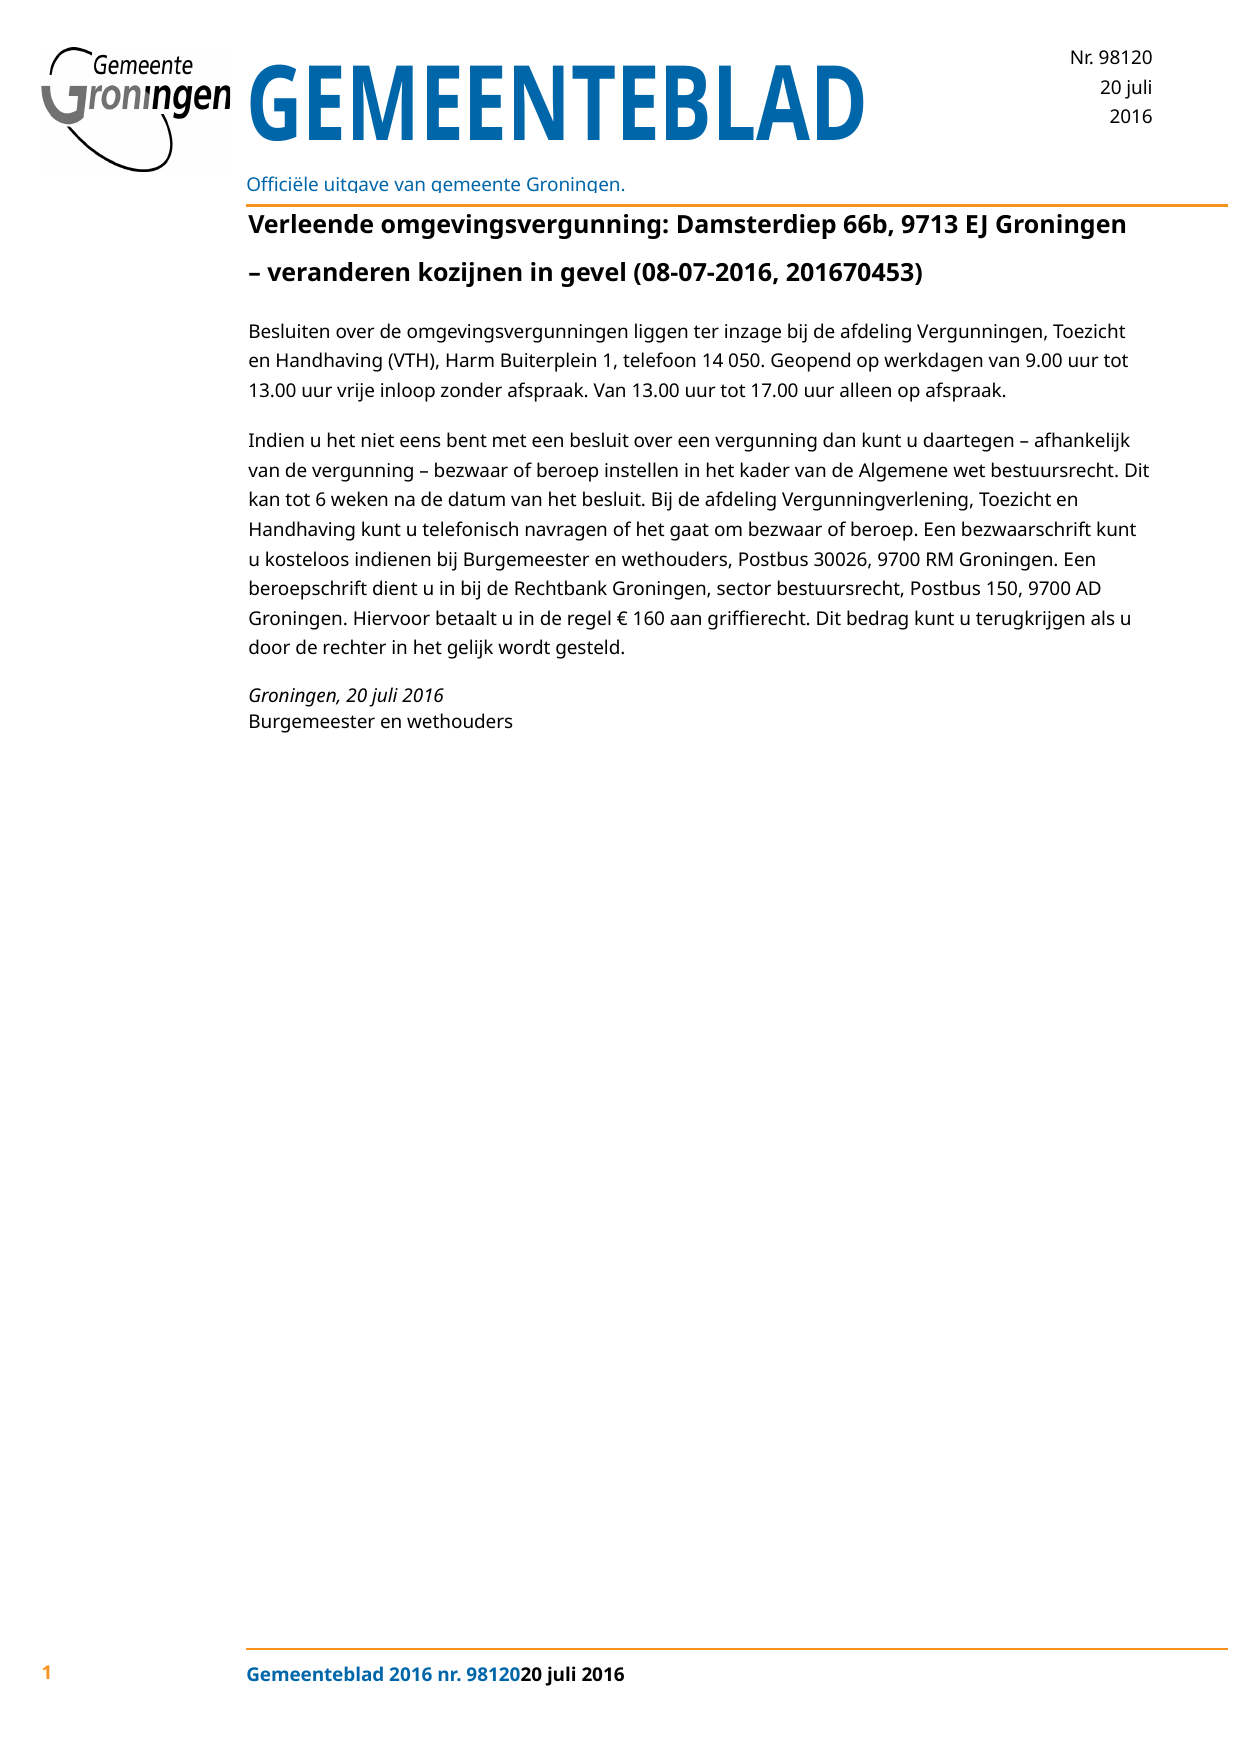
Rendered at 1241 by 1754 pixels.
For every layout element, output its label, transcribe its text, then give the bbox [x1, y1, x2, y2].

text Burgemeester en wethouders [248, 708, 1152, 734]
text Indien u het niet eens bent met een besluit over een vergunning dan kunt u daartegen – afhankelijk van de vergunning – bezwaar of beroep instellen in het kader van de Algemene wet bestuursrecht. Dit kan tot 6 weken na de datum van het besluit. Bij de afdeling Vergunningverlening, Toezicht en Handhaving kunt u telefonisch navragen of het gaat om bezwaar of beroep. Een bezwaarschrift kunt u kosteloos indienen bij Burgemeester en wethouders, Postbus 30026, 9700 RM Groningen. Een beroepschrift dient u in bij de Rechtbank Groningen, sector bestuursrecht, Postbus 150, 9700 AD Groningen. Hiervoor betaalt u in de regel € 160 aan griffierecht. Dit bedrag kunt u terugkrijgen als u door de rechter in het gelijk wordt gesteld. [248, 427, 1152, 660]
text Groningen, 20 juli 2016 [248, 682, 1152, 708]
text Besluiten over de omgevingsvergunningen liggen ter inzage bij de afdeling Vergunningen, Toezicht en Handhaving (VTH), Harm Buiterplein 1, telefoon 14 050. Geopend op werkdagen van 9.00 uur tot 13.00 uur vrije inloop zonder afspraak. Van 13.00 uur tot 17.00 uur alleen op afspraak. [248, 318, 1152, 403]
text Verleende omgevingsvergunning: Damsterdiep 66b, 9713 EJ Groningen – veranderen kozijnen in gevel (08-07-2016, 201670453) [248, 207, 1152, 288]
picture [41, 47, 231, 172]
